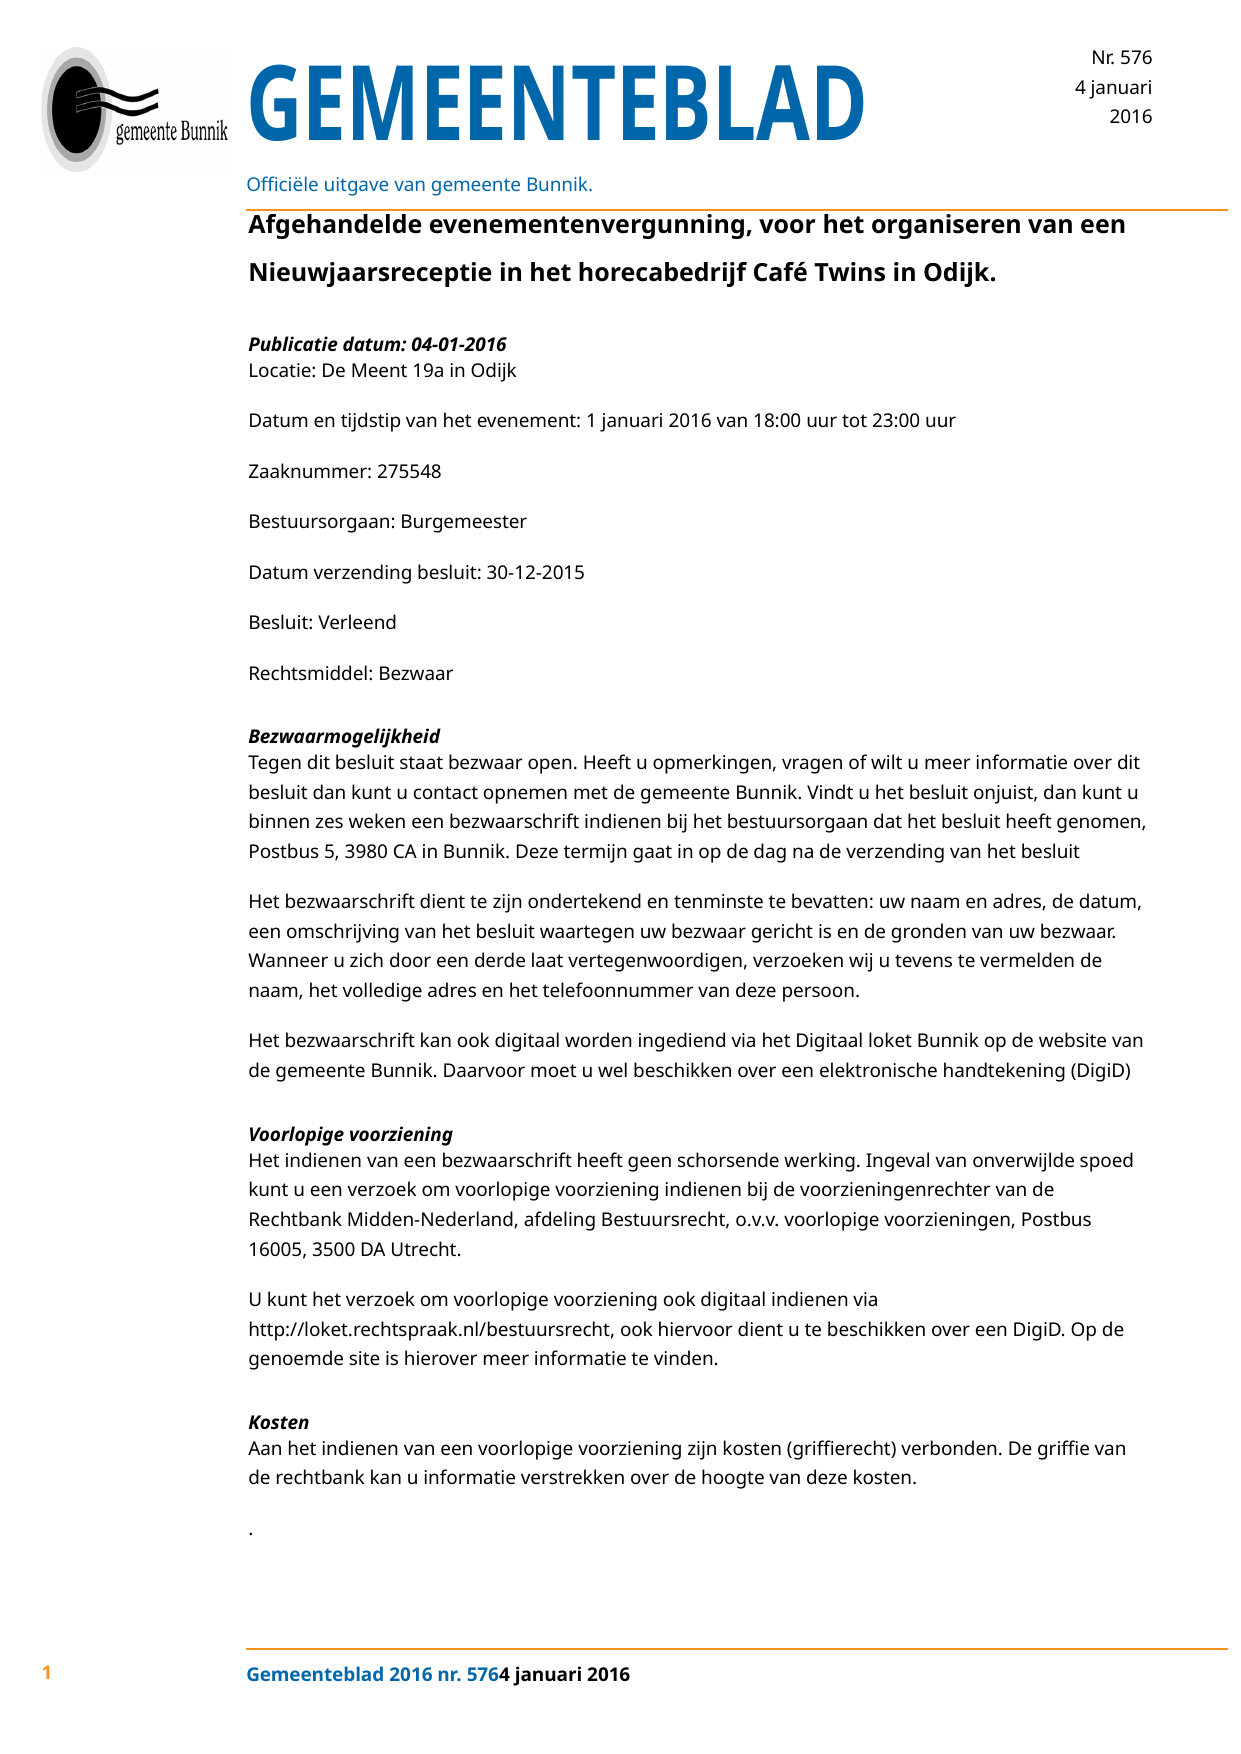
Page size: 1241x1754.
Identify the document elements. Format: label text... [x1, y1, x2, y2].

picture [41, 47, 231, 172]
text Het indienen van een bezwaarschrift heeft geen schorsende werking. Ingeval van onverwijlde spoed kunt u een verzoek om voorlopige voorziening indienen bij de voorzieningenrechter van de Rechtbank Midden-Nederland, afdeling Bestuursrecht, o.v.v. voorlopige voorzieningen, Postbus 16005, 3500 DA Utrecht. [248, 1147, 1152, 1261]
text Het bezwaarschrift kan ook digitaal worden ingediend via het Digitaal loket Bunnik op de website van de gemeente Bunnik. Daarvoor moet u wel beschikken over een elektronische handtekening (DigiD) [248, 1028, 1152, 1083]
text Bezwaarmogelijkheid [248, 724, 1152, 749]
text . [248, 1515, 1152, 1541]
text Zaaknummer: 275548 [248, 458, 1152, 484]
text Datum en tijdstip van het evenement: 1 januari 2016 van 18:00 uur tot 23:00 uur [248, 408, 1152, 433]
text Datum verzending besluit: 30-12-2015 [248, 559, 1152, 584]
text Bestuursorgaan: Burgemeester [248, 508, 1152, 534]
text Besluit: Verleend [248, 609, 1152, 635]
text Locatie: De Meent 19a in Odijk [248, 357, 1152, 383]
text Publicatie datum: 04-01-2016 [248, 331, 1152, 357]
text U kunt het verzoek om voorlopige voorziening ook digitaal indienen via http://loket.rechtspraak.nl/bestuursrecht, ook hiervoor dient u te beschikken over een DigiD. Op de genoemde site is hierover meer informatie te vinden. [248, 1286, 1152, 1371]
text Tegen dit besluit staat bezwaar open. Heeft u opmerkingen, vragen of wilt u meer informatie over dit besluit dan kunt u contact opnemen met de gemeente Bunnik. Vindt u het besluit onjuist, dan kunt u binnen zes weken een bezwaarschrift indienen bij het bestuursorgaan dat het besluit heeft genomen, Postbus 5, 3980 CA in Bunnik. Deze termijn gaat in op de dag na de verzending van het besluit [248, 749, 1152, 864]
text Voorlopige voorziening [248, 1121, 1152, 1147]
text Het bezwaarschrift dient te zijn ondertekend en tenminste te bevatten: uw naam en adres, de datum, een omschrijving van het besluit waartegen uw bezwaar gericht is en de gronden van uw bezwaar. Wanneer u zich door een derde laat vertegenwoordigen, verzoeken wij u tevens te vermelden de naam, het volledige adres en het telefoonnummer van deze persoon. [248, 888, 1152, 1003]
text Aan het indienen van een voorlopige voorziening zijn kosten (griffierecht) verbonden. De griffie van de rechtbank kan u informatie verstrekken over de hoogte van deze kosten. [248, 1435, 1152, 1490]
text Rechtsmiddel: Bezwaar [248, 660, 1152, 685]
text Afgehandelde evenementenvergunning, voor het organiseren van een Nieuwjaarsreceptie in het horecabedrijf Café Twins in Odijk. [248, 211, 1152, 288]
text Kosten [248, 1409, 1152, 1435]
